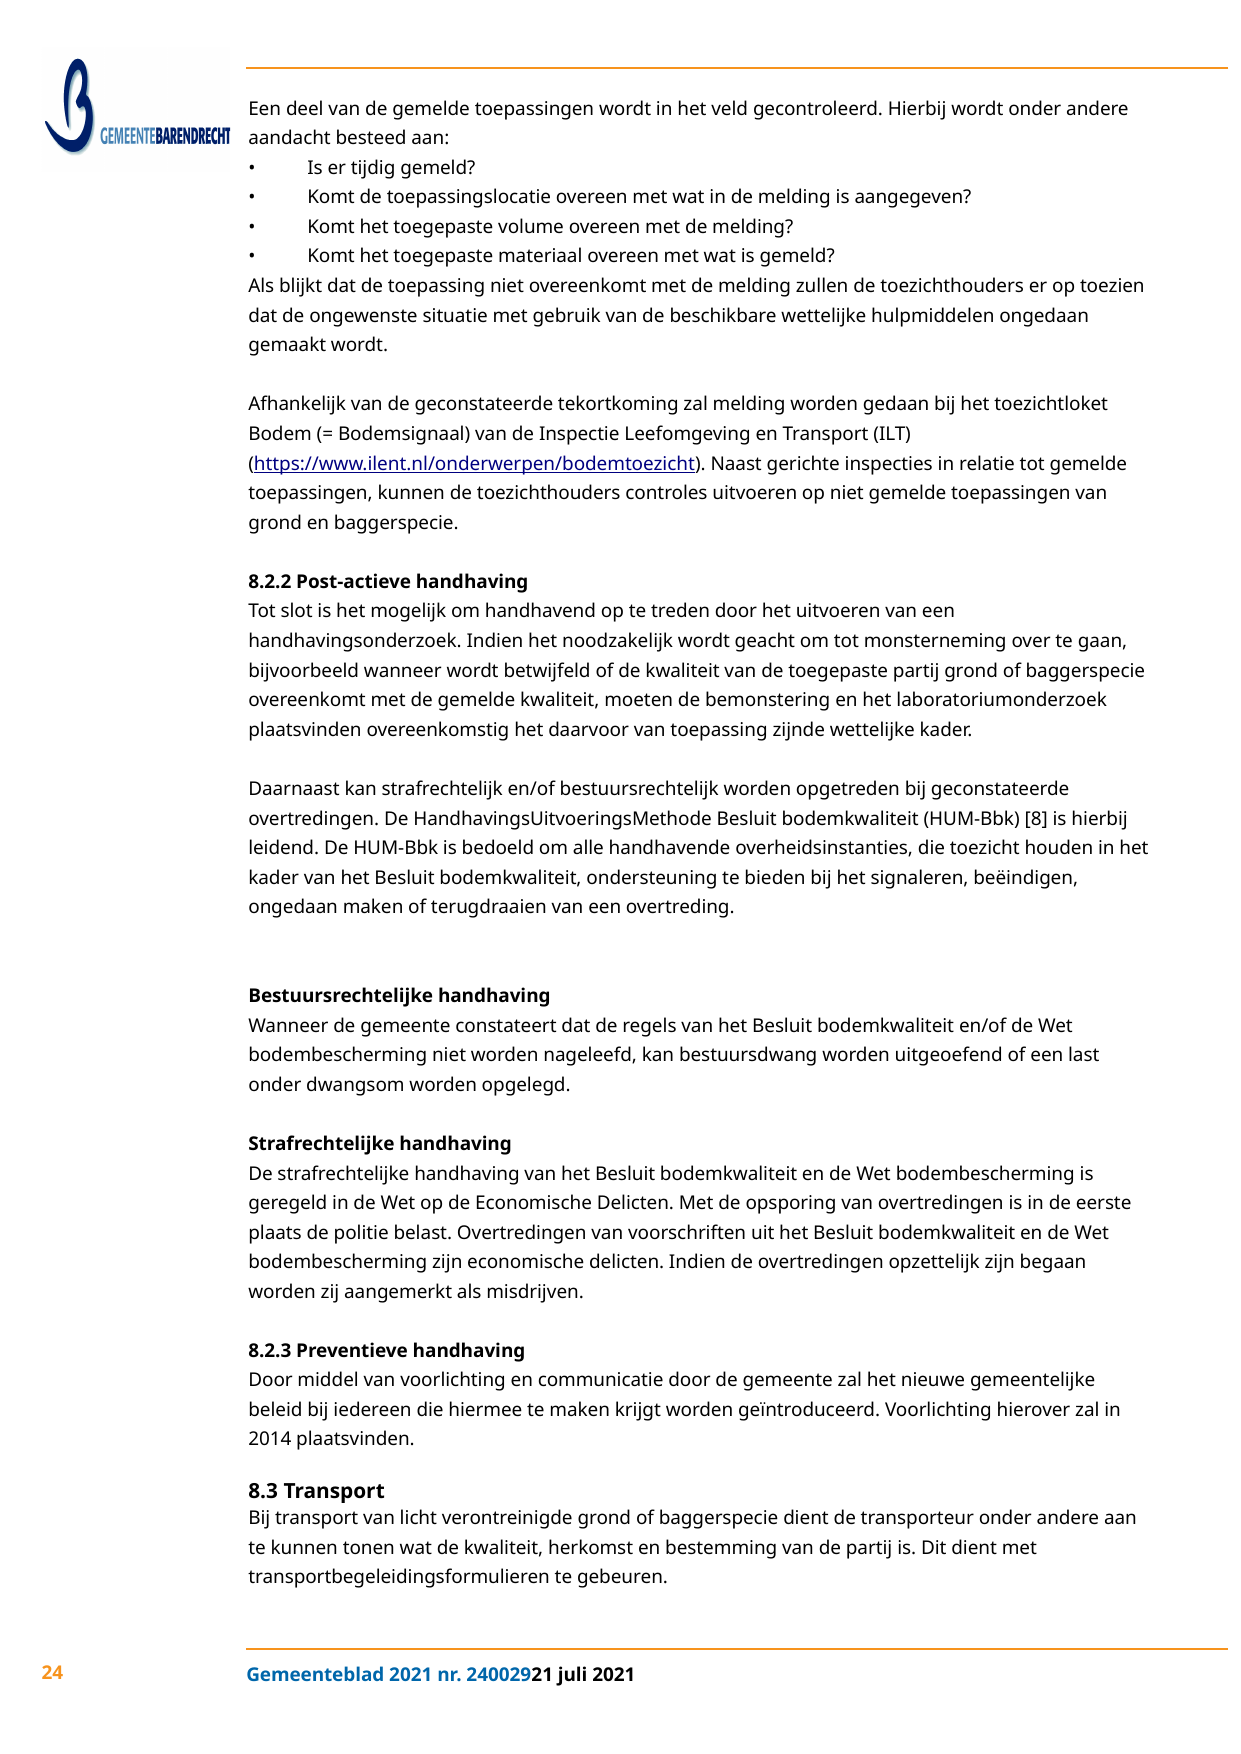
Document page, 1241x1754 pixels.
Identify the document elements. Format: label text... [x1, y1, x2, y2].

text 8.2.3 Preventieve handhaving [248, 1337, 1152, 1362]
text Als blijkt dat de toepassing niet overeenkomt met de melding zullen de toezichthouders er op toezien dat de ongewenste situatie met gebruik van de beschikbare wettelijke hulpmiddelen ongedaan gemaakt wordt. [248, 272, 1152, 357]
list Komt de toepassingslocatie overeen met wat in de melding is aangegeven? [248, 183, 1152, 209]
list Komt het toegepaste materiaal overeen met wat is gemeld? [248, 243, 1152, 268]
text 8.2.2 Post-actieve handhaving [248, 568, 1152, 594]
text Daarnaast kan strafrechtelijk en/of bestuursrechtelijk worden opgetreden bij geconstateerde overtredingen. De HandhavingsUitvoeringsMethode Besluit bodemkwaliteit (HUM-Bbk) [8] is hierbij leidend. De HUM-Bbk is bedoeld om alle handhavende overheidsinstanties, die toezicht houden in het kader van het Besluit bodemkwaliteit, ondersteuning te bieden bij het signaleren, beëindigen, ongedaan maken of terugdraaien van een overtreding. [248, 775, 1152, 919]
text Door middel van voorlichting en communicatie door de gemeente zal het nieuwe gemeentelijke beleid bij iedereen die hiermee te maken krijgt worden geïntroduceerd. Voorlichting hierover zal in 2014 plaatsvinden. [248, 1366, 1152, 1451]
table_header Bestuursrechtelijke handhaving Wanneer de gemeente constateert dat de regels van het Besluit bodemkwaliteit en/of de Wet bodembescherming niet worden nageleefd, kan bestuursdwang worden uitgeoefend of een last onder dwangsom worden opgelegd. Strafrechtelijke handhaving De strafrechtelijke handhaving van het Besluit bodemkwaliteit en de Wet bodembescherming is geregeld in de Wet op de Economische Delicten. Met de opsporing van overtredingen is in de eerste plaats de politie belast. Overtredingen van voorschriften uit het Besluit bodemkwaliteit en de Wet bodembescherming zijn economische delicten. Indien de overtredingen opzettelijk zijn begaan worden zij aangemerkt als misdrijven. [248, 983, 1152, 1304]
text Een deel van de gemelde toepassingen wordt in het veld gecontroleerd. Hierbij wordt onder andere aandacht besteed aan: [248, 95, 1152, 150]
text Bij transport van licht verontreinigde grond of baggerspecie dient de transporteur onder andere aan te kunnen tonen wat de kwaliteit, herkomst en bestemming van de partij is. Dit dient met transportbegeleidingsformulieren te gebeuren. [248, 1504, 1152, 1589]
list Is er tijdig gemeld? [248, 154, 1152, 180]
picture [41, 47, 231, 172]
text Tot slot is het mogelijk om handhavend op te treden door het uitvoeren van een handhavingsonderzoek. Indien het noodzakelijk wordt geacht om tot monsterneming over te gaan, bijvoorbeeld wanneer wordt betwijfeld of de kwaliteit van de toegepaste partij grond of baggerspecie overeenkomt met de gemelde kwaliteit, moeten de bemonstering en het laboratoriumonderzoek plaatsvinden overeenkomstig het daarvoor van toepassing zijnde wettelijke kader. [248, 598, 1152, 742]
text Afhankelijk van de geconstateerde tekortkoming zal melding worden gedaan bij het toezichtloket Bodem (= Bodemsignaal) van de Inspectie Leefomgeving en Transport (ILT) (https://www.ilent.nl/onderwerpen/bodemtoezicht). Naast gerichte inspecties in relatie tot gemelde toepassingen, kunnen de toezichthouders controles uitvoeren op niet gemelde toepassingen van grond en baggerspecie. [248, 391, 1152, 535]
list Komt het toegepaste volume overeen met de melding? [248, 213, 1152, 239]
text 8.3 Transport [248, 1476, 1152, 1504]
